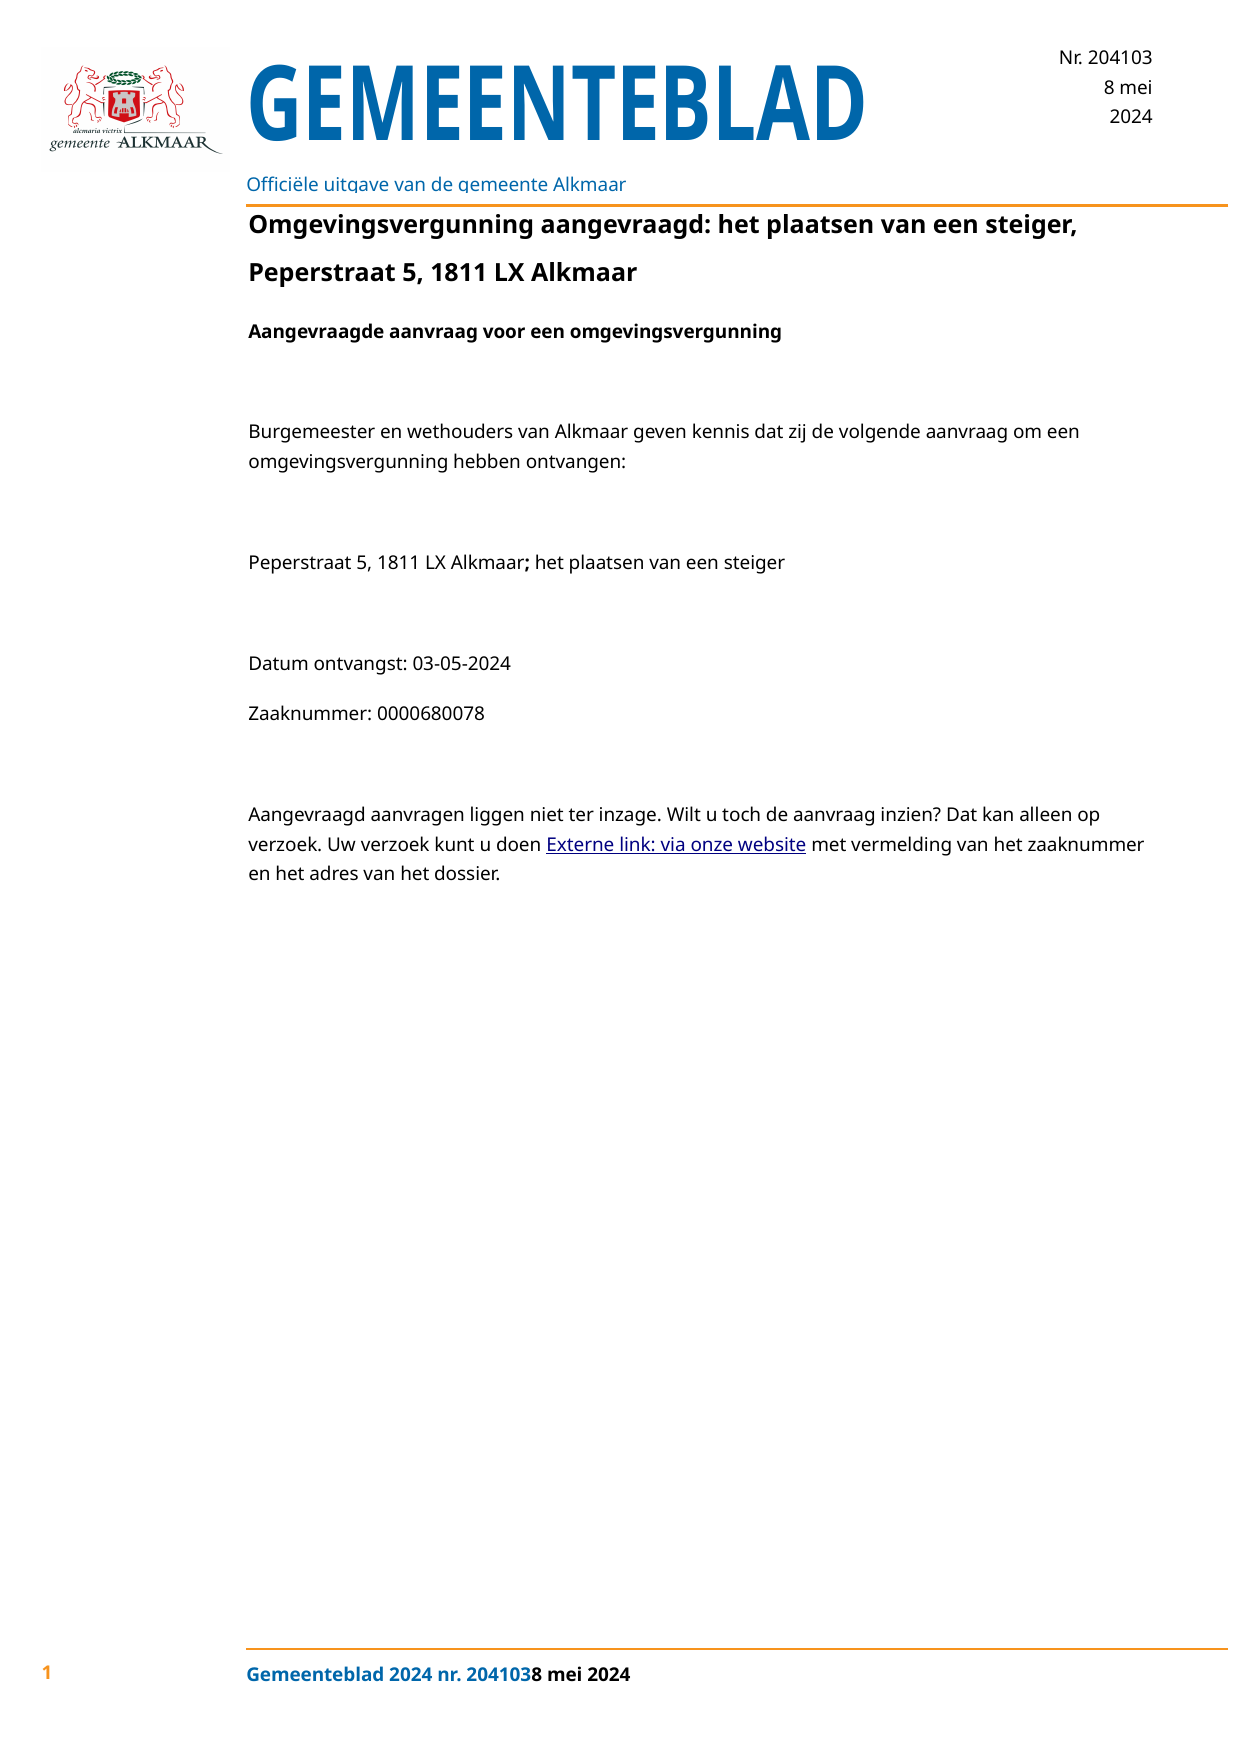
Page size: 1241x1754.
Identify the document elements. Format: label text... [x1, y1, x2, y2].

text Datum ontvangst: 03-05-2024 [248, 650, 1152, 676]
text Aangevraagd aanvragen liggen niet ter inzage. Wilt u toch de aanvraag inzien? Dat kan alleen op verzoek. Uw verzoek kunt u doen Externe link: via onze website met vermelding van het zaaknummer en het adres van het dossier. [248, 801, 1152, 886]
text Peperstraat 5, 1811 LX Alkmaar; het plaatsen van een steiger [248, 549, 1152, 575]
text Burgemeester en wethouders van Alkmaar geven kennis dat zij de volgende aanvraag om een omgevingsvergunning hebben ontvangen: [248, 419, 1152, 474]
picture [41, 47, 231, 172]
text Zaaknummer: 0000680078 [248, 700, 1152, 726]
text Omgevingsvergunning aangevraagd: het plaatsen van een steiger, Peperstraat 5, 1811 LX Alkmaar [248, 207, 1152, 288]
text Aangevraagde aanvraag voor een omgevingsvergunning [248, 318, 1152, 344]
